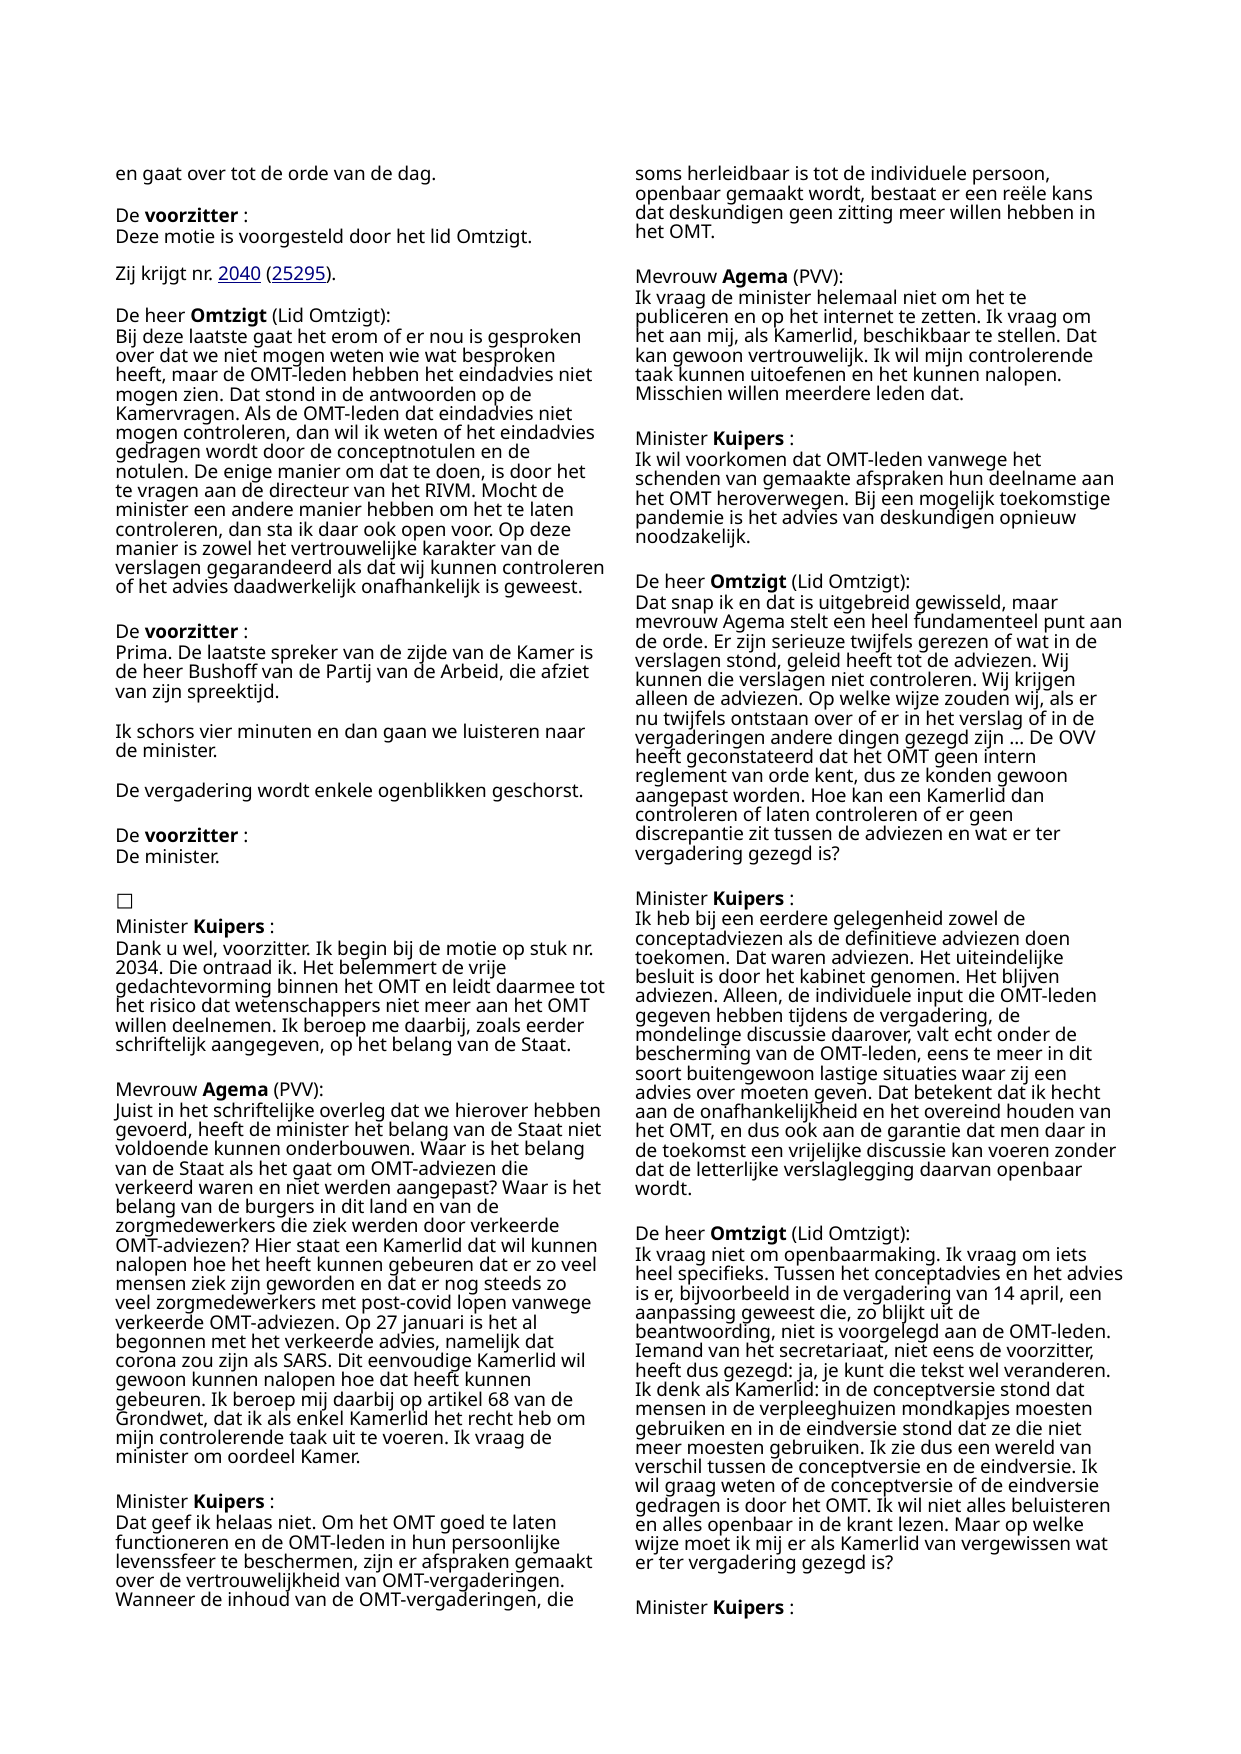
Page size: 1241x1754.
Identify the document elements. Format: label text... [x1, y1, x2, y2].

text Dat geef ik helaas niet. Om het OMT goed te laten functioneren en de OMT-leden in hun persoonlijke levenssfeer te beschermen, zijn er afspraken gemaakt over de vertrouwelijkheid van OMT-vergaderingen. Wanneer de inhoud van de OMT-vergaderingen, die [115, 1514, 605, 1611]
text Ik schors vier minuten en dan gaan we luisteren naar de minister. [115, 723, 605, 761]
text Minister Kuipers : [115, 914, 605, 939]
text De heer Omtzigt (Lid Omtzigt): [635, 568, 1125, 594]
text Bij deze laatste gaat het erom of er nou is gesproken over dat we niet mogen weten wie wat besproken heeft, maar de OMT-leden hebben het eindadvies niet mogen zien. Dat stond in de antwoorden op de Kamervragen. Als de OMT-leden dat eindadvies niet mogen controleren, dan wil ik weten of het eindadvies gedragen wordt door de conceptnotulen en de notulen. De enige manier om dat te doen, is door het te vragen aan de directeur van het RIVM. Mocht de minister een andere manier hebben om het te laten controleren, dan sta ik daar ook open voor. Op deze manier is zowel het vertrouwelijke karakter van de verslagen gegarandeerd als dat wij kunnen controleren of het advies daadwerkelijk onafhankelijk is geweest. [115, 328, 605, 598]
text Ik heb bij een eerdere gelegenheid zowel de conceptadviezen als de definitieve adviezen doen toekomen. Dat waren adviezen. Het uiteindelijke besluit is door het kabinet genomen. Het blijven adviezen. Alleen, de individuele input die OMT-leden gegeven hebben tijdens de vergadering, de mondelinge discussie daarover, valt echt onder de bescherming van de OMT-leden, eens te meer in dit soort buitengewoon lastige situaties waar zij een advies over moeten geven. Dat betekent dat ik hecht aan de onafhankelijkheid en het overeind houden van het OMT, en dus ook aan de garantie dat men daar in de toekomst een vrijelijke discussie kan voeren zonder dat de letterlijke verslaglegging daarvan openbaar wordt. [635, 910, 1125, 1199]
text Minister Kuipers : [115, 1489, 605, 1514]
text Mevrouw Agema (PVV): [635, 263, 1125, 289]
text Minister Kuipers : [635, 1594, 1125, 1620]
text ⬜ [115, 888, 605, 914]
text en gaat over tot de orde van de dag. [115, 165, 605, 184]
text Dat snap ik en dat is uitgebreid gewisseld, maar mevrouw Agema stelt een heel fundamenteel punt aan de orde. Er zijn serieuze twijfels gerezen of wat in de verslagen stond, geleid heeft tot de adviezen. Wij kunnen die verslagen niet controleren. Wij krijgen alleen de adviezen. Op welke wijze zouden wij, als er nu twijfels ontstaan over of er in het verslag of in de vergaderingen andere dingen gezegd zijn … De OVV heeft geconstateerd dat het OMT geen intern reglement van orde kent, dus ze konden gewoon aangepast worden. Hoe kan een Kamerlid dan controleren of laten controleren of er geen discrepantie zit tussen de adviezen en wat er ter vergadering gezegd is? [635, 594, 1125, 864]
text Ik wil voorkomen dat OMT-leden vanwege het schenden van gemaakte afspraken hun deelname aan het OMT heroverwegen. Bij een mogelijk toekomstige pandemie is het advies van deskundigen opnieuw noodzakelijk. [635, 451, 1125, 547]
text Dank u wel, voorzitter. Ik begin bij de motie op stuk nr. 2034. Die ontraad ik. Het belemmert de vrije gedachtevorming binnen het OMT en leidt daarmee tot het risico dat wetenschappers niet meer aan het OMT willen deelnemen. Ik beroep me daarbij, zoals eerder schriftelijk aangegeven, op het belang van de Staat. [115, 939, 605, 1055]
text De minister. [115, 848, 605, 867]
text De vergadering wordt enkele ogenblikken geschorst. [115, 782, 605, 801]
text De voorzitter : [115, 618, 605, 644]
text Zij krijgt nr. 2040 (25295). [115, 265, 605, 284]
text Ik vraag niet om openbaarmaking. Ik vraag om iets heel specifieks. Tussen het conceptadvies en het advies is er, bijvoorbeeld in de vergadering van 14 april, een aanpassing geweest die, zo blijkt uit de beantwoording, niet is voorgelegd aan de OMT-leden. Iemand van het secretariaat, niet eens de voorzitter, heeft dus gezegd: ja, je kunt die tekst wel veranderen. Ik denk als Kamerlid: in de conceptversie stond dat mensen in de verpleeghuizen mondkapjes moesten gebruiken en in de eindversie stond dat ze die niet meer moesten gebruiken. Ik zie dus een wereld van verschil tussen de conceptversie en de eindversie. Ik wil graag weten of de conceptversie of de eindversie gedragen is door het OMT. Ik wil niet alles beluisteren en alles openbaar in de krant lezen. Maar op welke wijze moet ik mij er als Kamerlid van vergewissen wat er ter vergadering gezegd is? [635, 1246, 1125, 1574]
text soms herleidbaar is tot de individuele persoon, openbaar gemaakt wordt, bestaat er een reële kans dat deskundigen geen zitting meer willen hebben in het OMT. [635, 165, 1125, 242]
text Minister Kuipers : [635, 885, 1125, 910]
text Juist in het schriftelijke overleg dat we hierover hebben gevoerd, heeft de minister het belang van de Staat niet voldoende kunnen onderbouwen. Waar is het belang van de Staat als het gaat om OMT-adviezen die verkeerd waren en niet werden aangepast? Waar is het belang van de burgers in dit land en van de zorgmedewerkers die ziek werden door verkeerde OMT-adviezen? Hier staat een Kamerlid dat wil kunnen nalopen hoe het heeft kunnen gebeuren dat er zo veel mensen ziek zijn geworden en dat er nog steeds zo veel zorgmedewerkers met post-covid lopen vanwege verkeerde OMT-adviezen. Op 27 januari is het al begonnen met het verkeerde advies, namelijk dat corona zou zijn als SARS. Dit eenvoudige Kamerlid wil gewoon kunnen nalopen hoe dat heeft kunnen gebeuren. Ik beroep mij daarbij op artikel 68 van de Grondwet, dat ik als enkel Kamerlid het recht heb om mijn controlerende taak uit te voeren. Ik vraag de minister om oordeel Kamer. [115, 1102, 605, 1468]
text De heer Omtzigt (Lid Omtzigt): [115, 302, 605, 328]
text Mevrouw Agema (PVV): [115, 1076, 605, 1102]
text Deze motie is voorgesteld door het lid Omtzigt. [115, 228, 605, 247]
text De heer Omtzigt (Lid Omtzigt): [635, 1220, 1125, 1246]
text Ik vraag de minister helemaal niet om het te publiceren en op het internet te zetten. Ik vraag om het aan mij, als Kamerlid, beschikbaar te stellen. Dat kan gewoon vertrouwelijk. Ik wil mijn controlerende taak kunnen uitoefenen en het kunnen nalopen. Misschien willen meerdere leden dat. [635, 289, 1125, 404]
text De voorzitter : [115, 822, 605, 848]
text Minister Kuipers : [635, 425, 1125, 451]
text Prima. De laatste spreker van de zijde van de Kamer is de heer Bushoff van de Partij van de Arbeid, die afziet van zijn spreektijd. [115, 644, 605, 702]
text De voorzitter : [115, 202, 605, 228]
